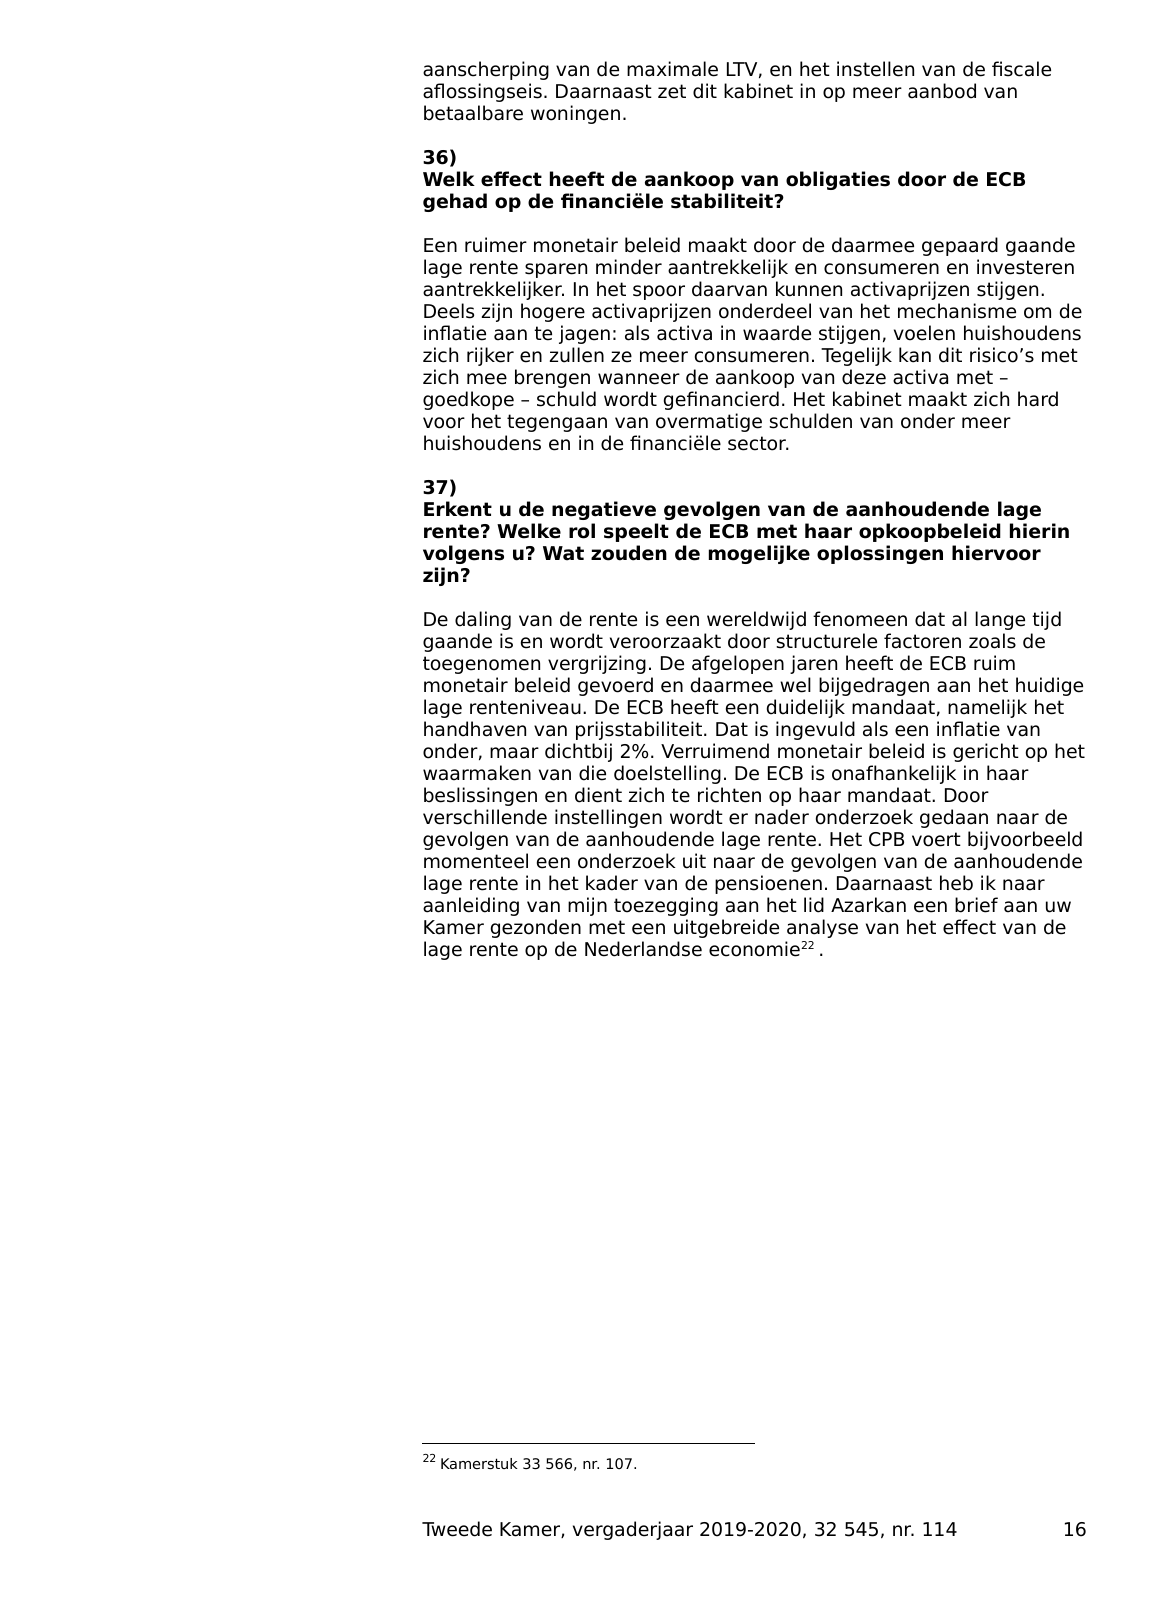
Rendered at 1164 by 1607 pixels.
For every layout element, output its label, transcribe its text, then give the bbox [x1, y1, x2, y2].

text De daling van de rente is een wereldwijd fenomeen dat al lange tijd gaande is en wordt veroorzaakt door structurele factoren zoals de toegenomen vergrijzing. De afgelopen jaren heeft de ECB ruim monetair beleid gevoerd en daarmee wel bijgedragen aan het huidige lage renteniveau. De ECB heeft een duidelijk mandaat, namelijk het handhaven van prijsstabiliteit. Dat is ingevuld als een inflatie van onder, maar dichtbij 2%. Verruimend monetair beleid is gericht op het waarmaken van die doelstelling. De ECB is onafhankelijk in haar beslissingen en dient zich te richten op haar mandaat. Door verschillende instellingen wordt er nader onderzoek gedaan naar de gevolgen van de aanhoudende lage rente. Het CPB voert bijvoorbeeld momenteel een onderzoek uit naar de gevolgen van de aanhoudende lage rente in het kader van de pensioenen. Daarnaast heb ik naar aanleiding van mijn toezegging aan het lid Azarkan een brief aan uw Kamer gezonden met een uitgebreide analyse van het effect van de lage rente op de Nederlandse economie. [422, 609, 1087, 961]
text aanscherping van de maximale LTV, en het instellen van de fiscale aflossingseis. Daarnaast zet dit kabinet in op meer aanbod van betaalbare woningen. [422, 59, 1087, 125]
text Welk effect heeft de aankoop van obligaties door de ECB gehad op de financiële stabiliteit? [422, 169, 1087, 213]
text Erkent u de negatieve gevolgen van de aanhoudende lage rente? Welke rol speelt de ECB met haar opkoopbeleid hierin volgens u? Wat zouden de mogelijke oplossingen hiervoor zijn? [422, 499, 1087, 587]
text 37) [422, 477, 1087, 499]
text Een ruimer monetair beleid maakt door de daarmee gepaard gaande lage rente sparen minder aantrekkelijk en consumeren en investeren aantrekkelijker. In het spoor daarvan kunnen activaprijzen stijgen. Deels zijn hogere activaprijzen onderdeel van het mechanisme om de inflatie aan te jagen: als activa in waarde stijgen, voelen huishoudens zich rijker en zullen ze meer consumeren. Tegelijk kan dit risico’s met zich mee brengen wanneer de aankoop van deze activa met – goedkope – schuld wordt gefinancierd. Het kabinet maakt zich hard voor het tegengaan van overmatige schulden van onder meer huishoudens en in de financiële sector. [422, 235, 1087, 455]
text Kamerstuk 33 566, nr. 107. [422, 1452, 1087, 1474]
text 36) [422, 147, 1087, 169]
